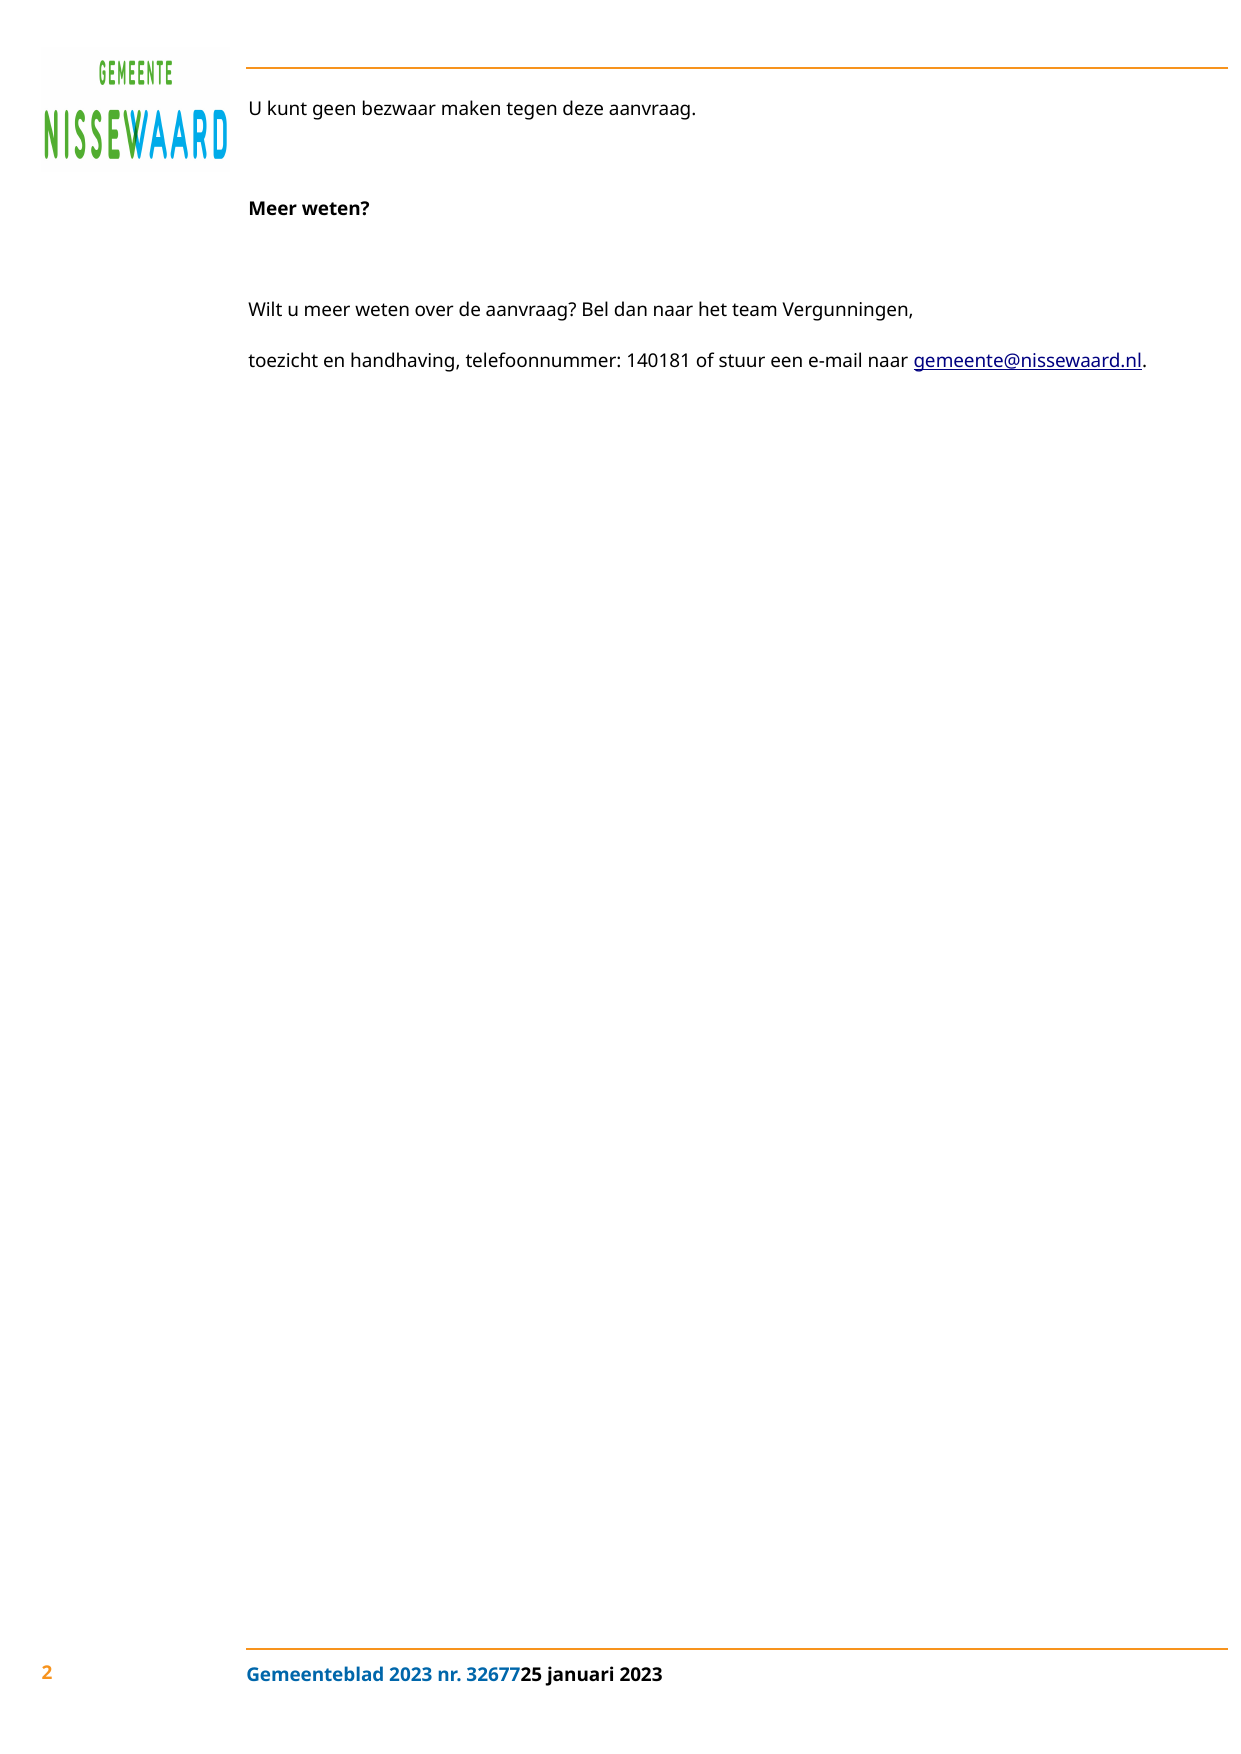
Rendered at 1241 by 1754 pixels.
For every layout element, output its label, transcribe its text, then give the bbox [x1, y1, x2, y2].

text toezicht en handhaving, telefoonnummer: 140181 of stuur een e-mail naar gemeente@nissewaard.nl. [248, 347, 1152, 373]
text Wilt u meer weten over de aanvraag? Bel dan naar het team Vergunningen, [248, 296, 1152, 322]
picture [41, 47, 231, 172]
text Meer weten? [248, 196, 1152, 221]
text U kunt geen bezwaar maken tegen deze aanvraag. [248, 95, 1152, 121]
